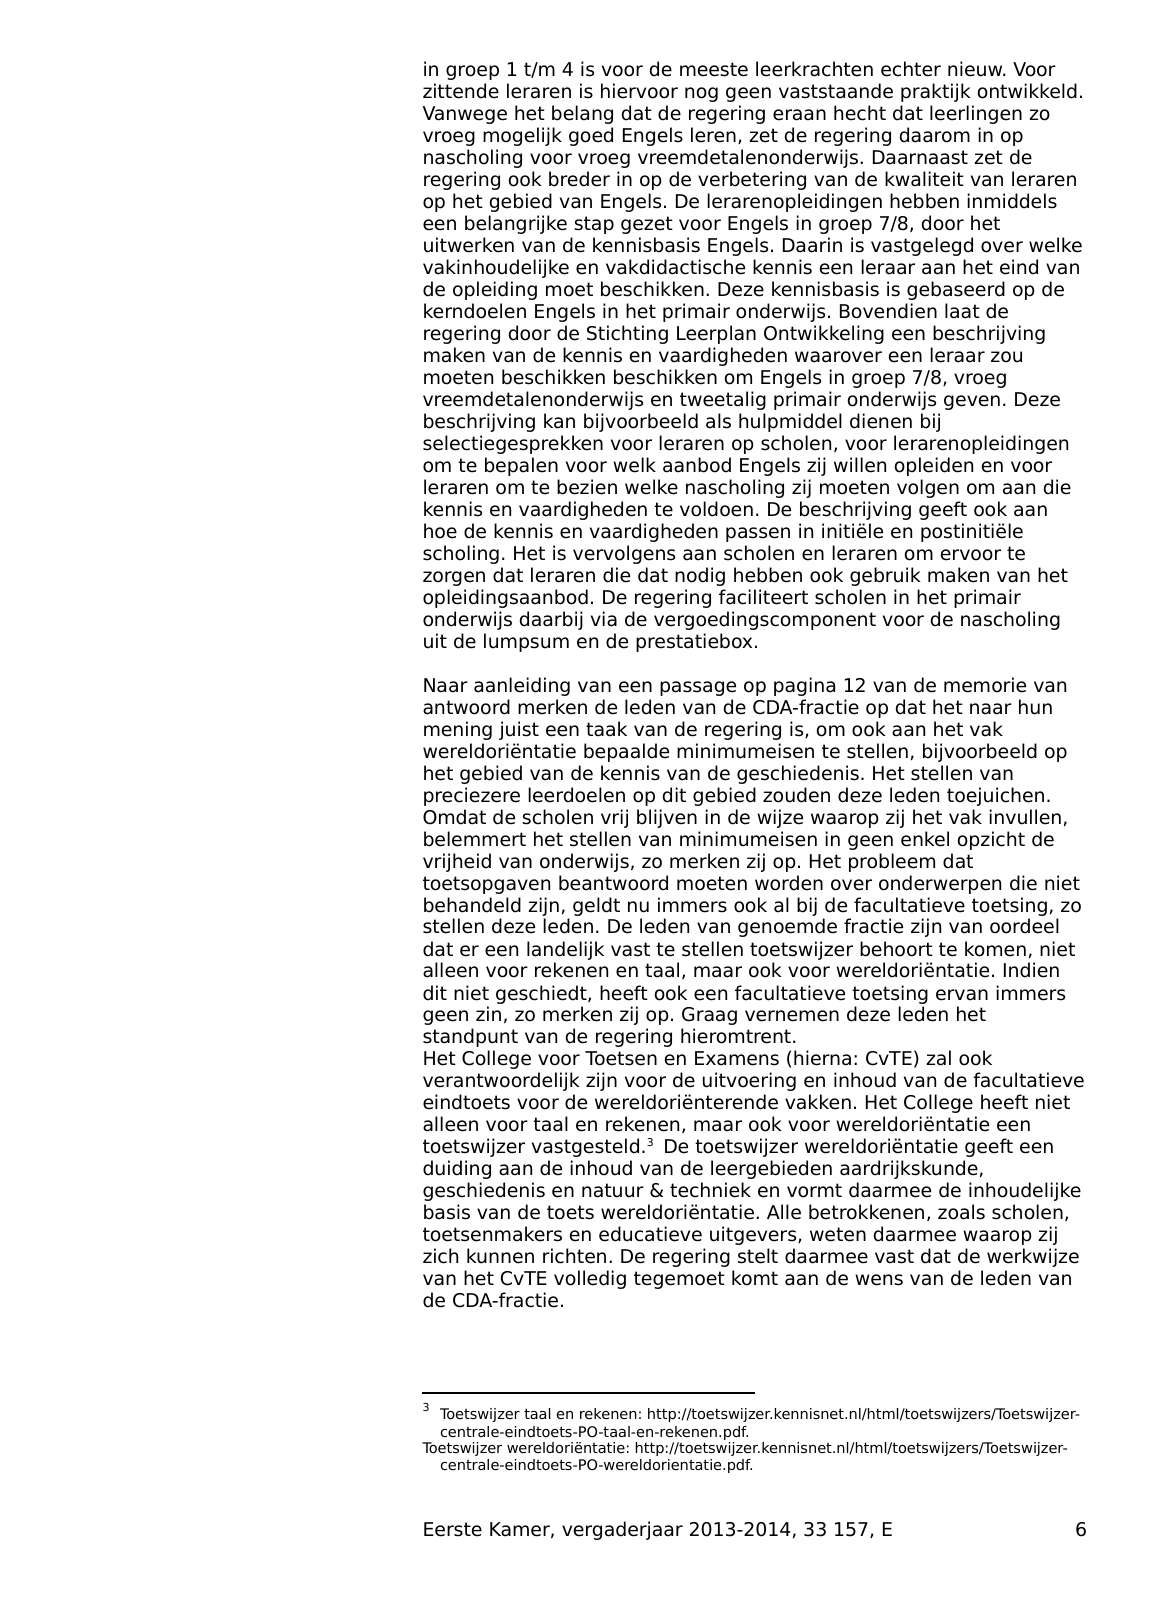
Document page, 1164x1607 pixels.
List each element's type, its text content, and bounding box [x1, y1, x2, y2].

text Het College voor Toetsen en Examens (hierna: CvTE) zal ook verantwoordelijk zijn voor de uitvoering en inhoud van de facultatieve eindtoets voor de wereldoriënterende vakken. Het College heeft niet alleen voor taal en rekenen, maar ook voor wereldoriëntatie een toetswijzer vastgesteld. De toetswijzer wereldoriëntatie geeft een duiding aan de inhoud van de leergebieden aardrijkskunde, geschiedenis en natuur & techniek en vormt daarmee de inhoudelijke basis van de toets wereldoriëntatie. Alle betrokkenen, zoals scholen, toetsenmakers en educatieve uitgevers, weten daarmee waarop zij zich kunnen richten. De regering stelt daarmee vast dat de werkwijze van het CvTE volledig tegemoet komt aan de wens van de leden van de CDA-fractie. [422, 1048, 1087, 1312]
text Toetswijzer taal en rekenen: http://toetswijzer.kennisnet.nl/html/toetswijzers/Toetswijzer-centrale-eindtoets-PO-taal-en-rekenen.pdf. [422, 1402, 1087, 1441]
text Naar aanleiding van een passage op pagina 12 van de memorie van antwoord merken de leden van de CDA-fractie op dat het naar hun mening juist een taak van de regering is, om ook aan het vak wereldoriëntatie bepaalde minimumeisen te stellen, bijvoorbeeld op het gebied van de kennis van de geschiedenis. Het stellen van preciezere leerdoelen op dit gebied zouden deze leden toejuichen. Omdat de scholen vrij blijven in de wijze waarop zij het vak invullen, belemmert het stellen van minimumeisen in geen enkel opzicht de vrijheid van onderwijs, zo merken zij op. Het probleem dat toetsopgaven beantwoord moeten worden over onderwerpen die niet behandeld zijn, geldt nu immers ook al bij de facultatieve toetsing, zo stellen deze leden. De leden van genoemde fractie zijn van oordeel dat er een landelijk vast te stellen toetswijzer behoort te komen, niet alleen voor rekenen en taal, maar ook voor wereldoriëntatie. Indien dit niet geschiedt, heeft ook een facultatieve toetsing ervan immers geen zin, zo merken zij op. Graag vernemen deze leden het standpunt van de regering hieromtrent. [422, 675, 1087, 1048]
text Toetswijzer wereldoriëntatie: http://toetswijzer.kennisnet.nl/html/toetswijzers/Toetswijzer-centrale-eindtoets-PO-wereldorientatie.pdf. [422, 1441, 1087, 1474]
text in groep 1 t/m 4 is voor de meeste leerkrachten echter nieuw. Voor zittende leraren is hiervoor nog geen vaststaande praktijk ontwikkeld. Vanwege het belang dat de regering eraan hecht dat leerlingen zo vroeg mogelijk goed Engels leren, zet de regering daarom in op nascholing voor vroeg vreemdetalenonderwijs. Daarnaast zet de regering ook breder in op de verbetering van de kwaliteit van leraren op het gebied van Engels. De lerarenopleidingen hebben inmiddels een belangrijke stap gezet voor Engels in groep 7/8, door het uitwerken van de kennisbasis Engels. Daarin is vastgelegd over welke vakinhoudelijke en vakdidactische kennis een leraar aan het eind van de opleiding moet beschikken. Deze kennisbasis is gebaseerd op de kerndoelen Engels in het primair onderwijs. Bovendien laat de regering door de Stichting Leerplan Ontwikkeling een beschrijving maken van de kennis en vaardigheden waarover een leraar zou moeten beschikken beschikken om Engels in groep 7/8, vroeg vreemdetalenonderwijs en tweetalig primair onderwijs geven. Deze beschrijving kan bijvoorbeeld als hulpmiddel dienen bij selectiegesprekken voor leraren op scholen, voor lerarenopleidingen om te bepalen voor welk aanbod Engels zij willen opleiden en voor leraren om te bezien welke nascholing zij moeten volgen om aan die kennis en vaardigheden te voldoen. De beschrijving geeft ook aan hoe de kennis en vaardigheden passen in initiële en postinitiële scholing. Het is vervolgens aan scholen en leraren om ervoor te zorgen dat leraren die dat nodig hebben ook gebruik maken van het opleidingsaanbod. De regering faciliteert scholen in het primair onderwijs daarbij via de vergoedingscomponent voor de nascholing uit de lumpsum en de prestatiebox. [422, 59, 1087, 652]
